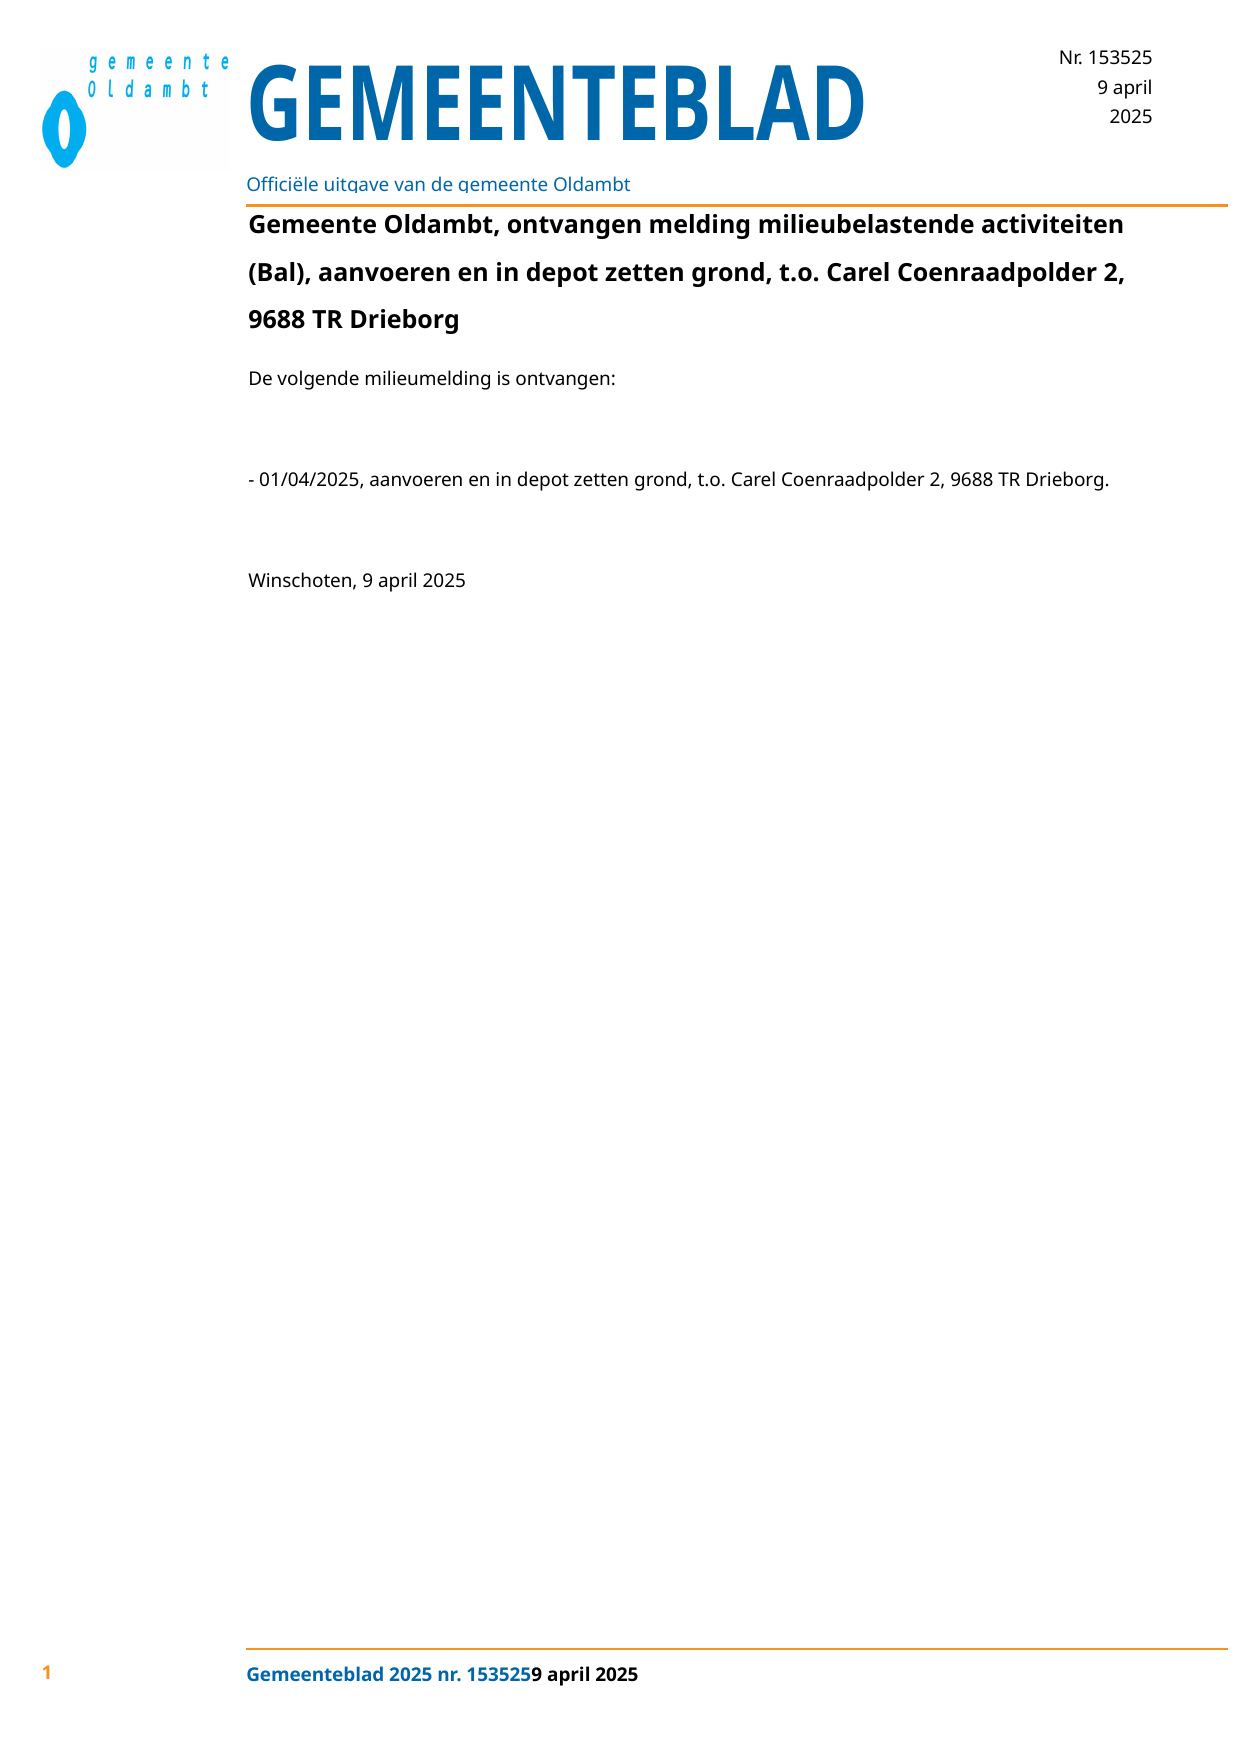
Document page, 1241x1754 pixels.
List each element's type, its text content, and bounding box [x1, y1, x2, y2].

text De volgende milieumelding is ontvangen: [248, 366, 1152, 391]
text - 01/04/2025, aanvoeren en in depot zetten grond, t.o. Carel Coenraadpolder 2, 9688 TR Drieborg. [248, 466, 1152, 492]
picture [41, 47, 231, 172]
text Winschoten, 9 april 2025 [248, 567, 1152, 593]
text Gemeente Oldambt, ontvangen melding milieubelastende activiteiten (Bal), aanvoeren en in depot zetten grond, t.o. Carel Coenraadpolder 2, 9688 TR Drieborg [248, 207, 1152, 336]
